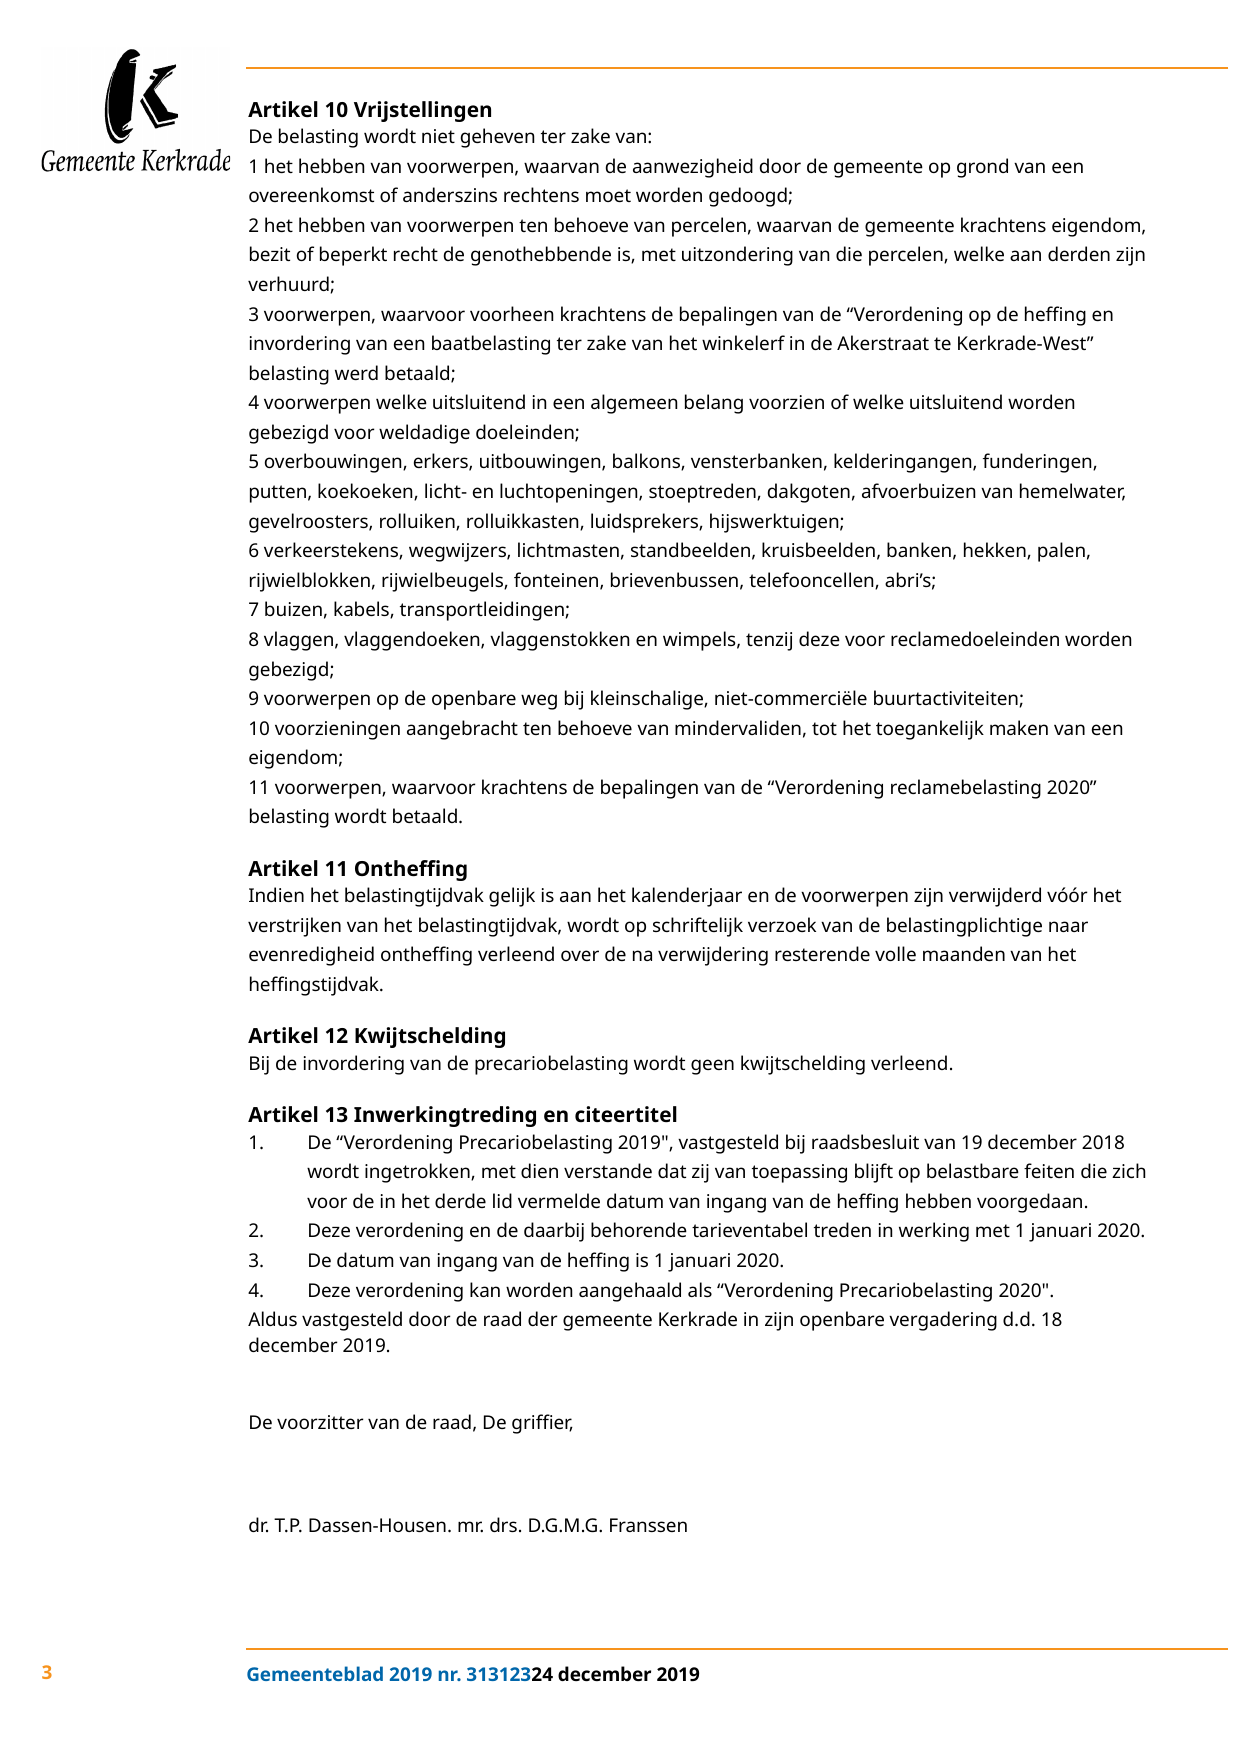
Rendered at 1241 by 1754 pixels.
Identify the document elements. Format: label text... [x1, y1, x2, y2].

text 6 verkeerstekens, wegwijzers, lichtmasten, standbeelden, kruisbeelden, banken, hekken, palen, rijwielblokken, rijwielbeugels, fonteinen, brievenbussen, telefooncellen, abri’s; [248, 537, 1152, 593]
text Artikel 11 Ontheffing [248, 854, 1152, 882]
text Aldus vastgesteld door de raad der gemeente Kerkrade in zijn openbare vergadering d.d. 18 december 2019. [248, 1306, 1152, 1358]
text Artikel 13 Inwerkingtreding en citeertitel [248, 1101, 1152, 1129]
list De “Verordening Precariobelasting 2019", vastgesteld bij raadsbesluit van 19 december 2018 wordt ingetrokken, met dien verstande dat zij van toepassing blijft op belastbare feiten die zich voor de in het derde lid vermelde datum van ingang van de heffing hebben voorgedaan. [248, 1129, 1152, 1214]
text De voorzitter van de raad, De griffier, [248, 1409, 1152, 1435]
text 10 voorzieningen aangebracht ten behoeve van mindervaliden, tot het toegankelijk maken van een eigendom; [248, 715, 1152, 770]
text De belasting wordt niet geheven ter zake van: [248, 123, 1152, 149]
text 8 vlaggen, vlaggendoeken, vlaggenstokken en wimpels, tenzij deze voor reclamedoeleinden worden gebezigd; [248, 626, 1152, 681]
text 11 voorwerpen, waarvoor krachtens de bepalingen van de “Verordening reclamebelasting 2020” belasting wordt betaald. [248, 774, 1152, 829]
text Artikel 12 Kwijtschelding [248, 1022, 1152, 1050]
text dr. T.P. Dassen-Housen. mr. drs. D.G.M.G. Franssen [248, 1512, 1152, 1538]
text 4 voorwerpen welke uitsluitend in een algemeen belang voorzien of welke uitsluitend worden gebezigd voor weldadige doeleinden; [248, 389, 1152, 445]
text 1 het hebben van voorwerpen, waarvan de aanwezigheid door de gemeente op grond van een overeenkomst of anderszins rechtens moet worden gedoogd; [248, 153, 1152, 208]
text 7 buizen, kabels, transportleidingen; [248, 597, 1152, 622]
text Indien het belastingtijdvak gelijk is aan het kalenderjaar en de voorwerpen zijn verwijderd vóór het verstrijken van het belastingtijdvak, wordt op schriftelijk verzoek van de belastingplichtige naar evenredigheid ontheffing verleend over de na verwijdering resterende volle maanden van het heffingstijdvak. [248, 882, 1152, 997]
text 2 het hebben van voorwerpen ten behoeve van percelen, waarvan de gemeente krachtens eigendom, bezit of beperkt recht de genothebbende is, met uitzondering van die percelen, welke aan derden zijn verhuurd; [248, 212, 1152, 297]
text 9 voorwerpen op de openbare weg bij kleinschalige, niet-commerciële buurtactiviteiten; [248, 685, 1152, 711]
list De datum van ingang van de heffing is 1 januari 2020. [248, 1247, 1152, 1273]
text Artikel 10 Vrijstellingen [248, 95, 1152, 123]
list Deze verordening kan worden aangehaald als “Verordening Precariobelasting 2020". [248, 1277, 1152, 1303]
list Deze verordening en de daarbij behorende tarieventabel treden in werking met 1 januari 2020. [248, 1218, 1152, 1243]
text Bij de invordering van de precariobelasting wordt geen kwijtschelding verleend. [248, 1050, 1152, 1076]
text 5 overbouwingen, erkers, uitbouwingen, balkons, vensterbanken, kelderingangen, funderingen, putten, koekoeken, licht- en luchtopeningen, stoeptreden, dakgoten, afvoerbuizen van hemelwater, gevelroosters, rolluiken, rolluikkasten, luidsprekers, hijswerktuigen; [248, 449, 1152, 533]
picture [41, 47, 231, 172]
text 3 voorwerpen, waarvoor voorheen krachtens de bepalingen van de “Verordening op de heffing en invordering van een baatbelasting ter zake van het winkelerf in de Akerstraat te Kerkrade-West” belasting werd betaald; [248, 301, 1152, 386]
